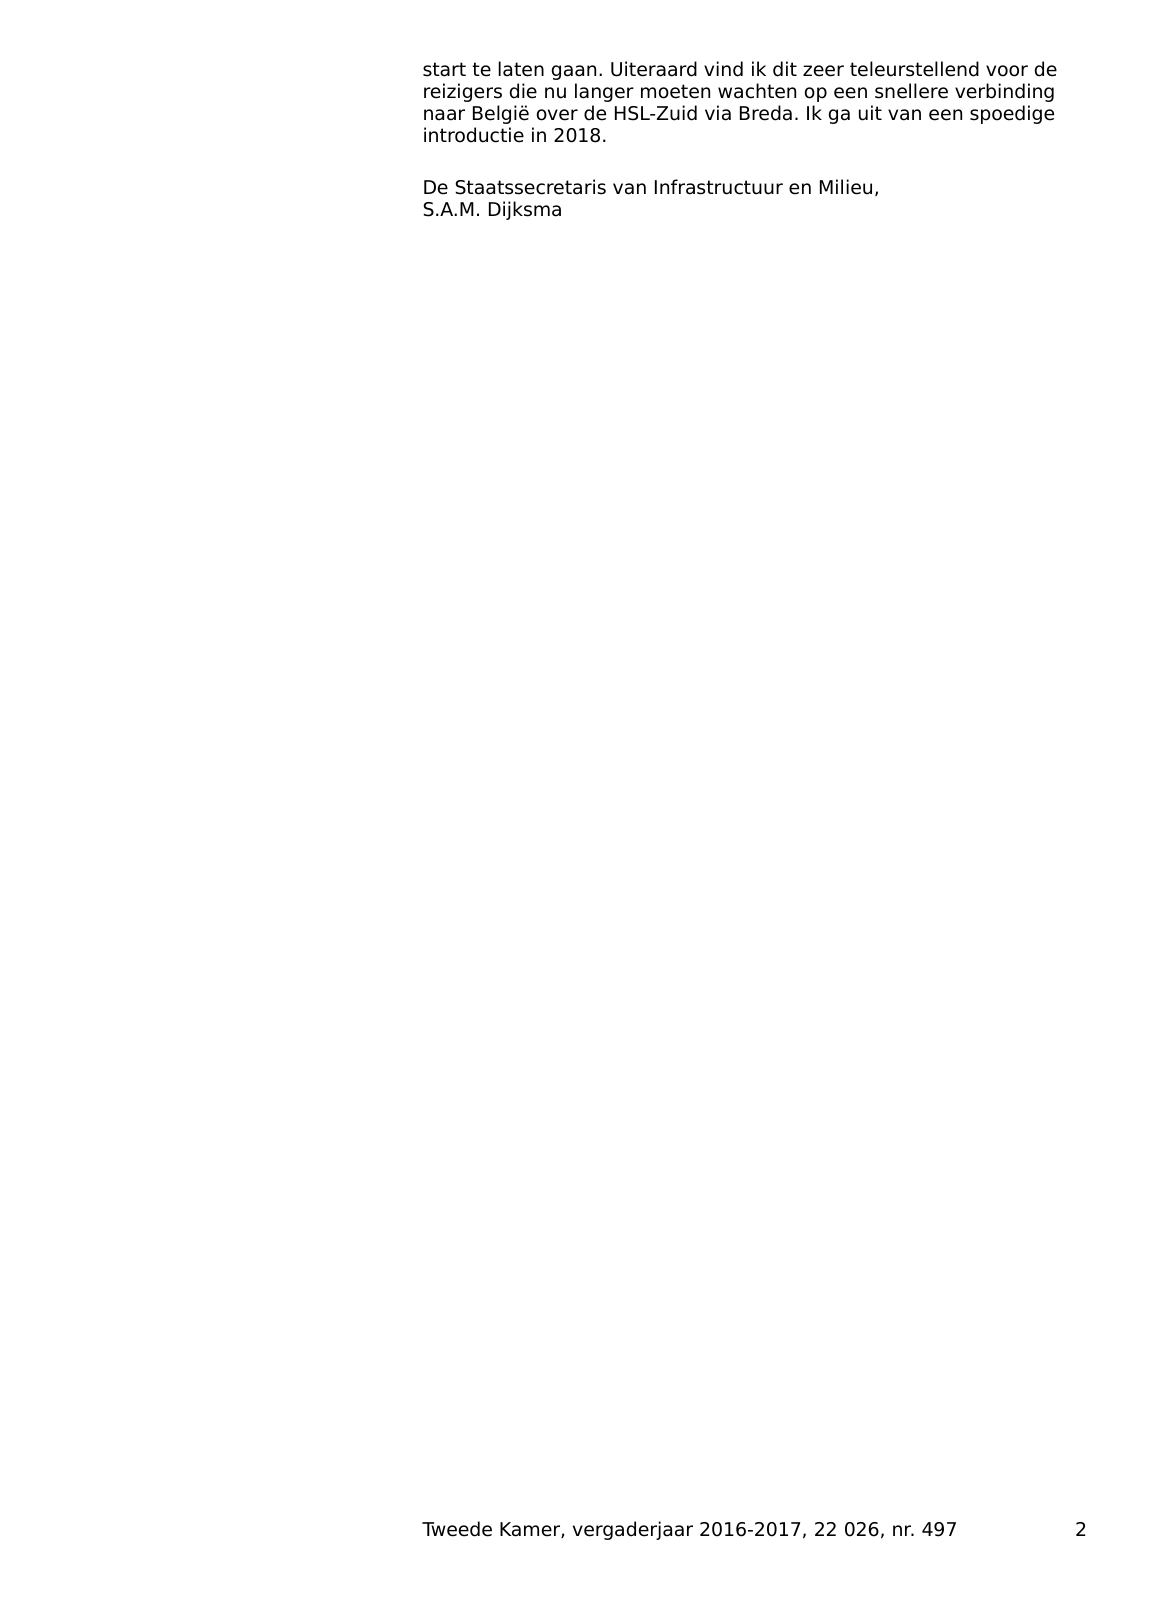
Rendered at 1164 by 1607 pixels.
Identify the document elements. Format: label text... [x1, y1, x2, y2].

text De Staatssecretaris van Infrastructuur en Milieu, S.A.M. Dijksma [422, 177, 1087, 221]
text start te laten gaan. Uiteraard vind ik dit zeer teleurstellend voor de reizigers die nu langer moeten wachten op een snellere verbinding naar België over de HSL-Zuid via Breda. Ik ga uit van een spoedige introductie in 2018. [422, 59, 1087, 147]
